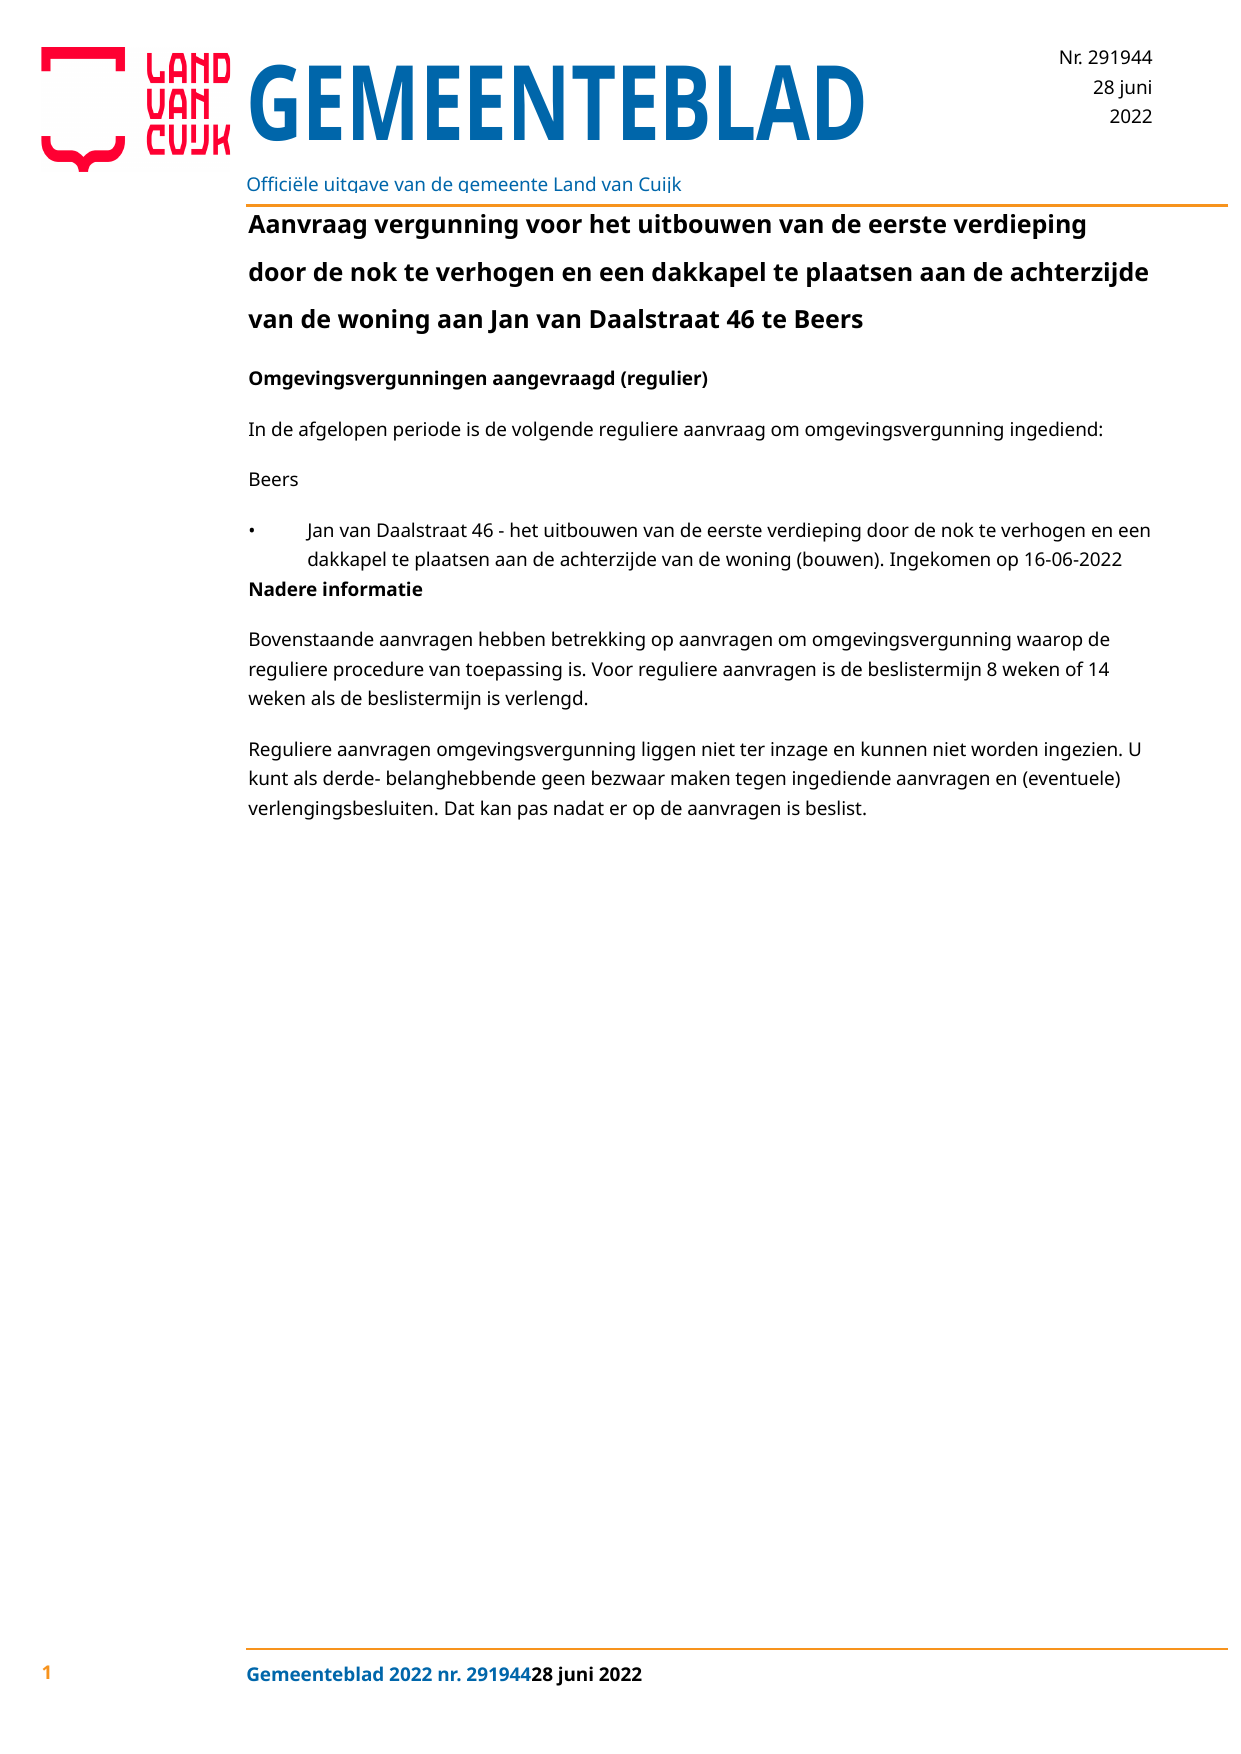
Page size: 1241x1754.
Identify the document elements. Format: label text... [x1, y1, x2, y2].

text Omgevingsvergunningen aangevraagd (regulier) [248, 366, 1152, 391]
picture [41, 47, 231, 172]
text Reguliere aanvragen omgevingsvergunning liggen niet ter inzage en kunnen niet worden ingezien. U kunt als derde- belanghebbende geen bezwaar maken tegen ingediende aanvragen en (eventuele) verlengingsbesluiten. Dat kan pas nadat er op de aanvragen is beslist. [248, 736, 1152, 821]
text Aanvraag vergunning voor het uitbouwen van de eerste verdieping door de nok te verhogen en een dakkapel te plaatsen aan de achterzijde van de woning aan Jan van Daalstraat 46 te Beers [248, 207, 1152, 336]
text Beers [248, 466, 1152, 492]
text In de afgelopen periode is de volgende reguliere aanvraag om omgevingsvergunning ingediend: [248, 416, 1152, 442]
list Jan van Daalstraat 46 - het uitbouwen van de eerste verdieping door de nok te verhogen en een dakkapel te plaatsen aan de achterzijde van de woning (bouwen). Ingekomen op 16-06-2022 [248, 517, 1152, 572]
text Bovenstaande aanvragen hebben betrekking op aanvragen om omgevingsvergunning waarop de reguliere procedure van toepassing is. Voor reguliere aanvragen is de beslistermijn 8 weken of 14 weken als de beslistermijn is verlengd. [248, 626, 1152, 711]
text Nadere informatie [248, 576, 1152, 602]
